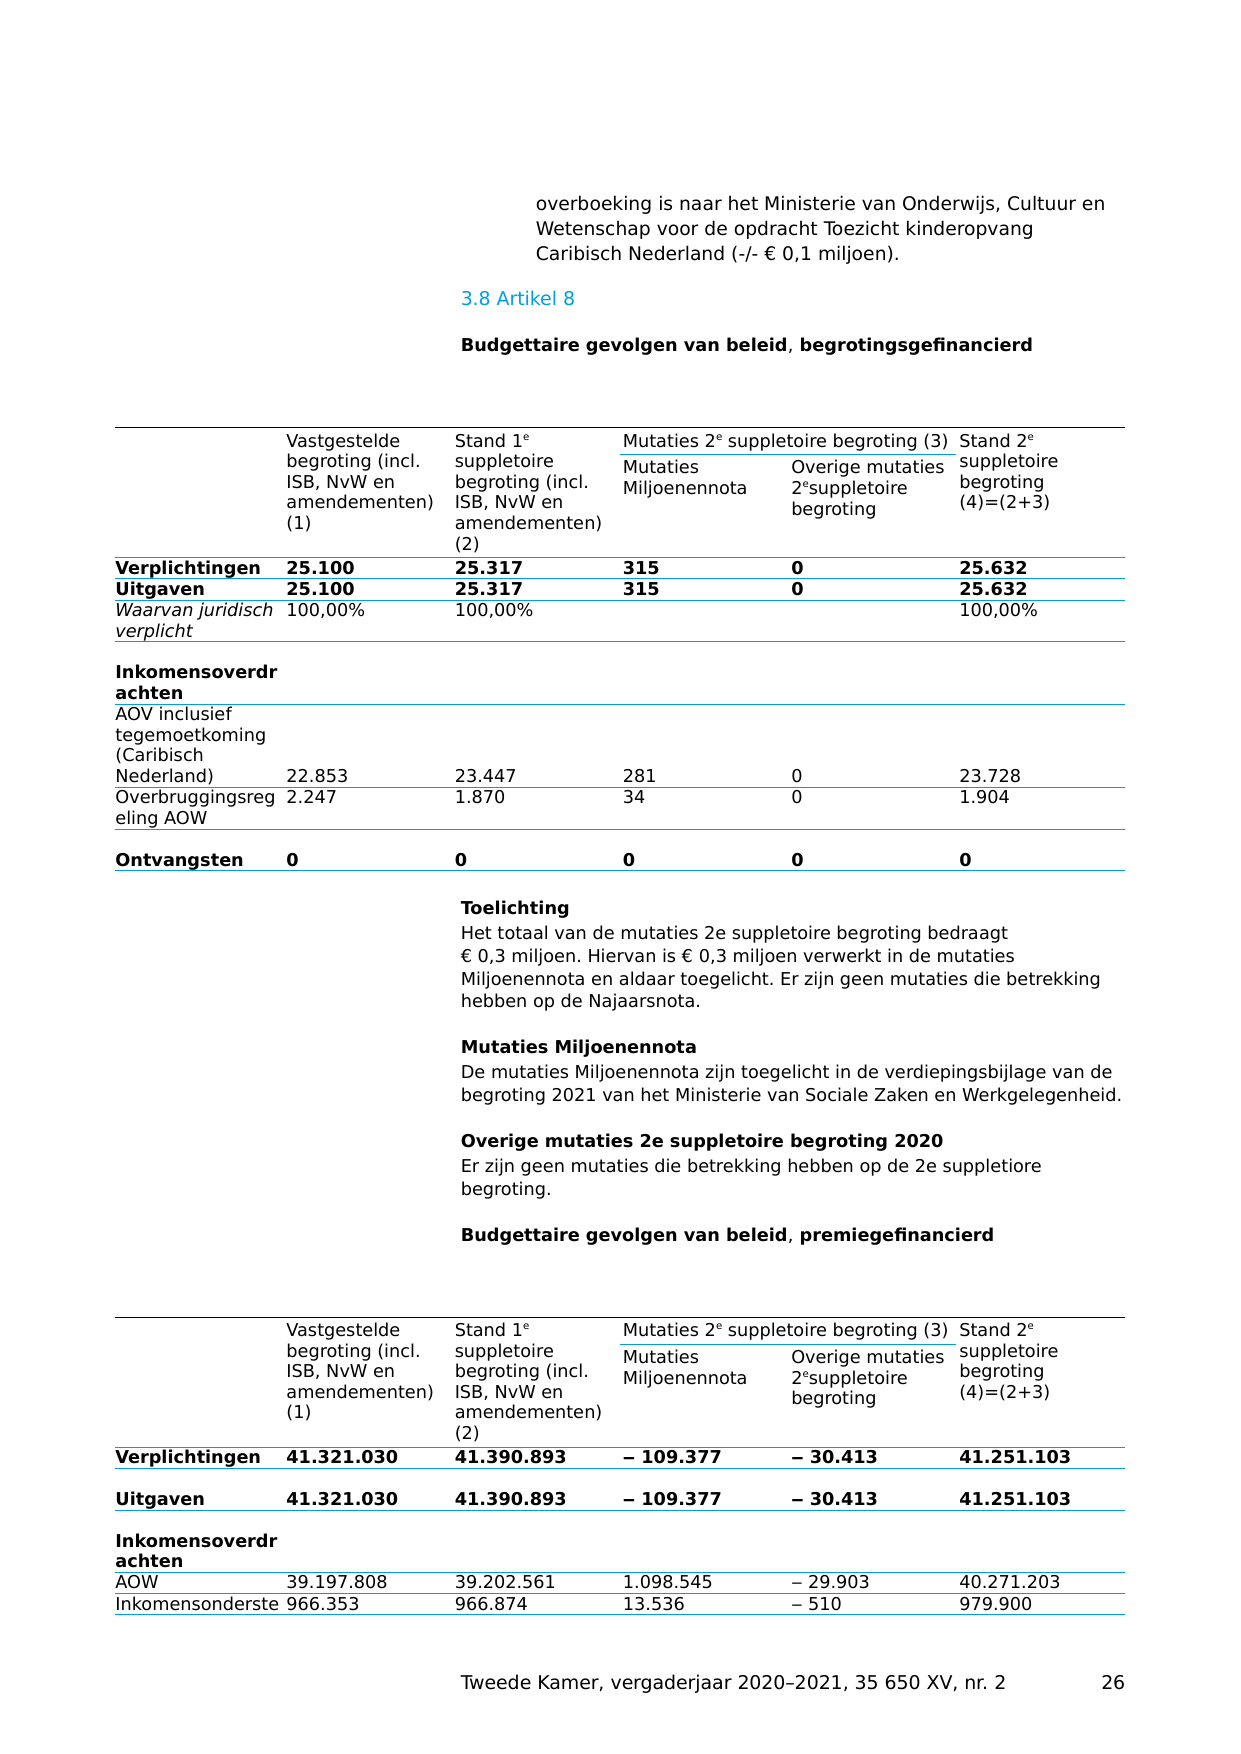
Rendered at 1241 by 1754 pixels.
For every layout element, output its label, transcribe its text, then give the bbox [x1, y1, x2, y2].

table_cell Inkomensonderste [115, 1594, 283, 1614]
table_cell 25.100 [283, 579, 452, 599]
table_cell [788, 1511, 956, 1531]
table_cell Uitgaven [115, 579, 283, 599]
table_cell 39.197.808 [283, 1573, 452, 1593]
table_cell 0 [283, 850, 452, 870]
table_cell [115, 830, 283, 849]
table_cell 13.536 [620, 1594, 788, 1614]
table_cell 100,00% [452, 601, 620, 641]
table_cell [620, 601, 788, 641]
table_cell 0 [788, 850, 956, 870]
table_cell Inkomensoverdrachten [115, 1531, 283, 1572]
table_cell Uitgaven [115, 1489, 283, 1509]
text Mutaties Miljoenennota [461, 1035, 1125, 1058]
table_cell 1.870 [452, 788, 620, 828]
table_cell [283, 1469, 452, 1489]
text Budgettaire gevolgen van beleid, premiegefinancierd [461, 1223, 1125, 1246]
table_cell [788, 663, 956, 704]
table_cell [956, 663, 1125, 704]
table_cell [115, 1318, 283, 1447]
table_cell Inkomensoverdrachten [115, 663, 283, 704]
table_cell 315 [620, 558, 788, 578]
table_cell 979.900 [956, 1594, 1125, 1614]
table_cell 39.202.561 [452, 1573, 620, 1593]
table_cell 25.632 [956, 558, 1125, 578]
text Toelichting [461, 896, 1125, 919]
table_cell 41.321.030 [283, 1489, 452, 1509]
table_cell ‒ 30.413 [788, 1489, 956, 1509]
table_cell 40.271.203 [956, 1573, 1125, 1593]
title 3.8 Artikel 8 [461, 288, 1125, 310]
table_header Tabel 20 Budgettaire gevolgen van beleid, premiegefinancierd artikel 8 Oudedagsvoorziening (Bedragen x € 1.000) [115, 1269, 1125, 1317]
table_cell Mutaties Miljoenennota [620, 1345, 788, 1447]
table_cell [452, 642, 620, 662]
table_cell 25.100 [283, 558, 452, 578]
table_cell ‒ 109.377 [620, 1489, 788, 1509]
table_cell [283, 830, 452, 849]
table_cell [620, 663, 788, 704]
table_header Tabel 19 Budgettaire gevolgen van beleid, begrotingsgefinancierd artikel 8 Oudedagsvoorziening (Bedragen x € 1.000) [115, 379, 1125, 427]
table_cell [452, 1469, 620, 1489]
table_cell Stand 1e suppletoire begroting (incl. ISB, NvW en amendementen) (2) [452, 1318, 620, 1447]
table_cell 0 [788, 788, 956, 828]
table_cell AOV inclusief tegemoetkoming (Caribisch Nederland) [115, 705, 283, 787]
table_cell 100,00% [956, 601, 1125, 641]
table_cell 41.251.103 [956, 1448, 1125, 1468]
table_cell [620, 1531, 788, 1572]
table_cell Mutaties Miljoenennota [620, 455, 788, 557]
table_cell [115, 428, 283, 557]
table_cell [452, 1531, 620, 1572]
table_cell [452, 1511, 620, 1531]
table_cell 0 [788, 705, 956, 787]
table_cell 0 [620, 850, 788, 870]
table_cell 25.317 [452, 558, 620, 578]
table_cell [283, 1531, 452, 1572]
table_cell [620, 642, 788, 662]
table_cell ‒ 510 [788, 1594, 956, 1614]
table_cell [788, 1531, 956, 1572]
table_cell Verplichtingen [115, 1448, 283, 1468]
table_cell Stand 2e suppletoire begroting (4)=(2+3) [956, 1318, 1125, 1447]
table_cell 23.728 [956, 705, 1125, 787]
table_cell 0 [788, 579, 956, 599]
text Het totaal van de mutaties 2e suppletoire begroting bedraagt € 0,3 miljoen. Hiervan is € 0,3 miljoen verwerkt in de mutaties Miljoenennota en aldaar toegelicht. Er zijn geen mutaties die betrekking hebben op de Najaarsnota. [461, 921, 1125, 1012]
table_cell Stand 1e suppletoire begroting (incl. ISB, NvW en amendementen) (2) [452, 428, 620, 557]
table_cell [283, 663, 452, 704]
table_cell [956, 1531, 1125, 1572]
table_cell 22.853 [283, 705, 452, 787]
table_cell [115, 1511, 283, 1531]
table_cell Vastgestelde begroting (incl. ISB, NvW en amendementen) (1) [283, 428, 452, 557]
text Er zijn geen mutaties die betrekking hebben op de 2e suppletiore begroting. [461, 1154, 1125, 1200]
table_cell [788, 830, 956, 849]
table_cell Verplichtingen [115, 558, 283, 578]
table_cell [620, 1511, 788, 1531]
table_cell [788, 1469, 956, 1489]
table_cell [788, 642, 956, 662]
table_cell 0 [956, 850, 1125, 870]
table_cell 100,00% [283, 601, 452, 641]
table_cell [956, 830, 1125, 849]
table_cell ‒ 30.413 [788, 1448, 956, 1468]
table_cell 41.321.030 [283, 1448, 452, 1468]
table_cell [956, 1469, 1125, 1489]
table_cell Mutaties 2e suppletoire begroting (3) [620, 1318, 956, 1343]
table_cell [452, 830, 620, 849]
table_cell [452, 663, 620, 704]
table_cell Overige mutaties 2esuppletoire begroting [788, 1345, 956, 1447]
table_cell 34 [620, 788, 788, 828]
table_cell Stand 2e suppletoire begroting (4)=(2+3) [956, 428, 1125, 557]
table_cell ‒ 109.377 [620, 1448, 788, 1468]
table_cell 23.447 [452, 705, 620, 787]
table_cell [115, 1469, 283, 1489]
table_cell Overige mutaties 2esuppletoire begroting [788, 455, 956, 557]
table_cell 41.251.103 [956, 1489, 1125, 1509]
table_cell 1.904 [956, 788, 1125, 828]
table_cell Waarvan juridisch verplicht [115, 601, 283, 641]
table_cell [788, 601, 956, 641]
table_cell 1.098.545 [620, 1573, 788, 1593]
table_cell [956, 1511, 1125, 1531]
table_cell ‒ 29.903 [788, 1573, 956, 1593]
table_cell 25.317 [452, 579, 620, 599]
table_cell Overbruggingsregeling AOW [115, 788, 283, 828]
table_cell 966.874 [452, 1594, 620, 1614]
table_cell [620, 830, 788, 849]
table_cell Mutaties 2e suppletoire begroting (3) [620, 428, 956, 454]
text De mutaties Miljoenennota zijn toegelicht in de verdiepingsbijlage van de begroting 2021 van het Ministerie van Sociale Zaken en Werkgelegenheid. [461, 1060, 1125, 1106]
table_cell [283, 1511, 452, 1531]
table_cell [115, 642, 283, 662]
table_cell 0 [788, 558, 956, 578]
table_cell [956, 642, 1125, 662]
table_cell 41.390.893 [452, 1448, 620, 1468]
table_cell 281 [620, 705, 788, 787]
table_cell 25.632 [956, 579, 1125, 599]
table_cell Ontvangsten [115, 850, 283, 870]
text Overige mutaties 2e suppletoire begroting 2020 [461, 1129, 1125, 1152]
table_cell 0 [452, 850, 620, 870]
table_cell Vastgestelde begroting (incl. ISB, NvW en amendementen) (1) [283, 1318, 452, 1447]
table_cell AOW [115, 1573, 283, 1593]
table_cell [620, 1469, 788, 1489]
table_cell 315 [620, 579, 788, 599]
table_cell 41.390.893 [452, 1489, 620, 1509]
list overboeking is naar het Ministerie van Onderwijs, Cultuur en Wetenschap voor de opdracht Toezicht kinderopvang Caribisch Nederland (-/- € 0,1 miljoen). [498, 191, 1125, 266]
table_cell [283, 642, 452, 662]
text Budgettaire gevolgen van beleid, begrotingsgefinancierd [461, 333, 1125, 356]
table_cell 966.353 [283, 1594, 452, 1614]
table_cell 2.247 [283, 788, 452, 828]
